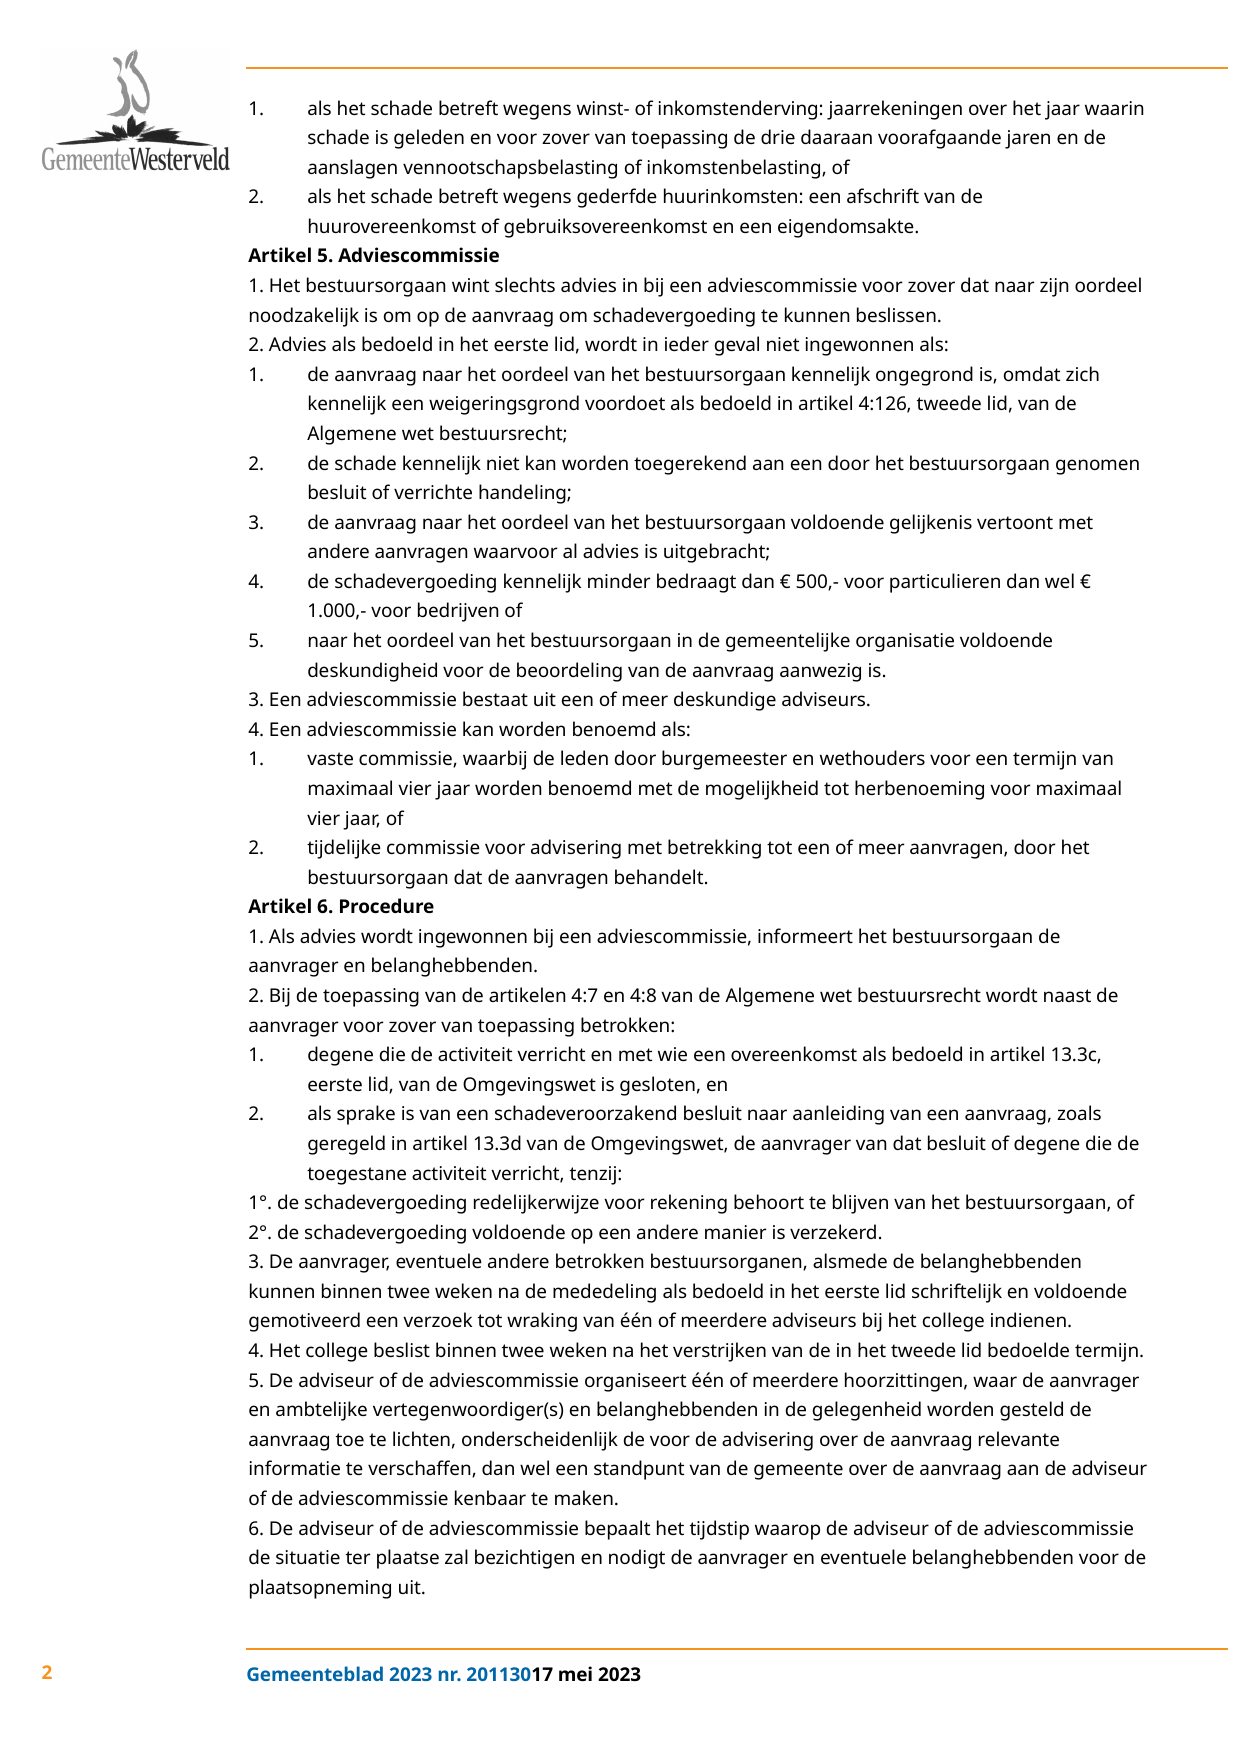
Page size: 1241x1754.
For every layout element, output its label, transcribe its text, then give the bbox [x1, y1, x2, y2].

list als het schade betreft wegens gederfde huurinkomsten: een afschrift van de huurovereenkomst of gebruiksovereenkomst en een eigendomsakte. [248, 183, 1152, 239]
text 5. De adviseur of de adviescommissie organiseert één of meerdere hoorzittingen, waar de aanvrager en ambtelijke vertegenwoordiger(s) en belanghebbenden in de gelegenheid worden gesteld de aanvraag toe te lichten, onderscheidenlijk de voor de advisering over de aanvraag relevante informatie te verschaffen, dan wel een standpunt van de gemeente over de aanvraag aan de adviseur of de adviescommissie kenbaar te maken. [248, 1367, 1152, 1511]
list vaste commissie, waarbij de leden door burgemeester en wethouders voor een termijn van maximaal vier jaar worden benoemd met de mogelijkheid tot herbenoeming voor maximaal vier jaar, of [248, 746, 1152, 831]
list de schadevergoeding kennelijk minder bedraagt dan € 500,- voor particulieren dan wel € 1.000,- voor bedrijven of [248, 568, 1152, 623]
text 3. Een adviescommissie bestaat uit een of meer deskundige adviseurs. [248, 686, 1152, 712]
picture [41, 47, 231, 172]
text 4. Een adviescommissie kan worden benoemd als: [248, 716, 1152, 742]
text 1. Het bestuursorgaan wint slechts advies in bij een adviescommissie voor zover dat naar zijn oordeel noodzakelijk is om op de aanvraag om schadevergoeding te kunnen beslissen. [248, 272, 1152, 328]
list als sprake is van een schadeveroorzakend besluit naar aanleiding van een aanvraag, zoals geregeld in artikel 13.3d van de Omgevingswet, de aanvrager van dat besluit of degene die de toegestane activiteit verricht, tenzij: [248, 1101, 1152, 1186]
text 1°. de schadevergoeding redelijkerwijze voor rekening behoort te blijven van het bestuursorgaan, of [248, 1189, 1152, 1215]
text 2. Advies als bedoeld in het eerste lid, wordt in ieder geval niet ingewonnen als: [248, 331, 1152, 357]
text Artikel 6. Procedure [248, 893, 1152, 919]
text 4. Het college beslist binnen twee weken na het verstrijken van de in het tweede lid bedoelde termijn. [248, 1337, 1152, 1363]
text 1. Als advies wordt ingewonnen bij een adviescommissie, informeert het bestuursorgaan de aanvrager en belanghebbenden. [248, 923, 1152, 978]
text 2°. de schadevergoeding voldoende op een andere manier is verzekerd. [248, 1219, 1152, 1245]
list tijdelijke commissie voor advisering met betrekking tot een of meer aanvragen, door het bestuursorgaan dat de aanvragen behandelt. [248, 834, 1152, 890]
text 6. De adviseur of de adviescommissie bepaalt het tijdstip waarop de adviseur of de adviescommissie de situatie ter plaatse zal bezichtigen en nodigt de aanvrager en eventuele belanghebbenden voor de plaatsopneming uit. [248, 1515, 1152, 1600]
text 2. Bij de toepassing van de artikelen 4:7 en 4:8 van de Algemene wet bestuursrecht wordt naast de aanvrager voor zover van toepassing betrokken: [248, 982, 1152, 1038]
text 3. De aanvrager, eventuele andere betrokken bestuursorganen, alsmede de belanghebbenden kunnen binnen twee weken na de mededeling als bedoeld in het eerste lid schriftelijk en voldoende gemotiveerd een verzoek tot wraking van één of meerdere adviseurs bij het college indienen. [248, 1248, 1152, 1333]
list als het schade betreft wegens winst- of inkomstenderving: jaarrekeningen over het jaar waarin schade is geleden en voor zover van toepassing de drie daaraan voorafgaande jaren en de aanslagen vennootschapsbelasting of inkomstenbelasting, of [248, 95, 1152, 180]
list de schade kennelijk niet kan worden toegerekend aan een door het bestuursorgaan genomen besluit of verrichte handeling; [248, 450, 1152, 505]
list de aanvraag naar het oordeel van het bestuursorgaan voldoende gelijkenis vertoont met andere aanvragen waarvoor al advies is uitgebracht; [248, 509, 1152, 564]
list degene die de activiteit verricht en met wie een overeenkomst als bedoeld in artikel 13.3c, eerste lid, van de Omgevingswet is gesloten, en [248, 1041, 1152, 1097]
list de aanvraag naar het oordeel van het bestuursorgaan kennelijk ongegrond is, omdat zich kennelijk een weigeringsgrond voordoet als bedoeld in artikel 4:126, tweede lid, van de Algemene wet bestuursrecht; [248, 361, 1152, 446]
text Artikel 5. Adviescommissie [248, 243, 1152, 268]
list naar het oordeel van het bestuursorgaan in de gemeentelijke organisatie voldoende deskundigheid voor de beoordeling van de aanvraag aanwezig is. [248, 627, 1152, 683]
